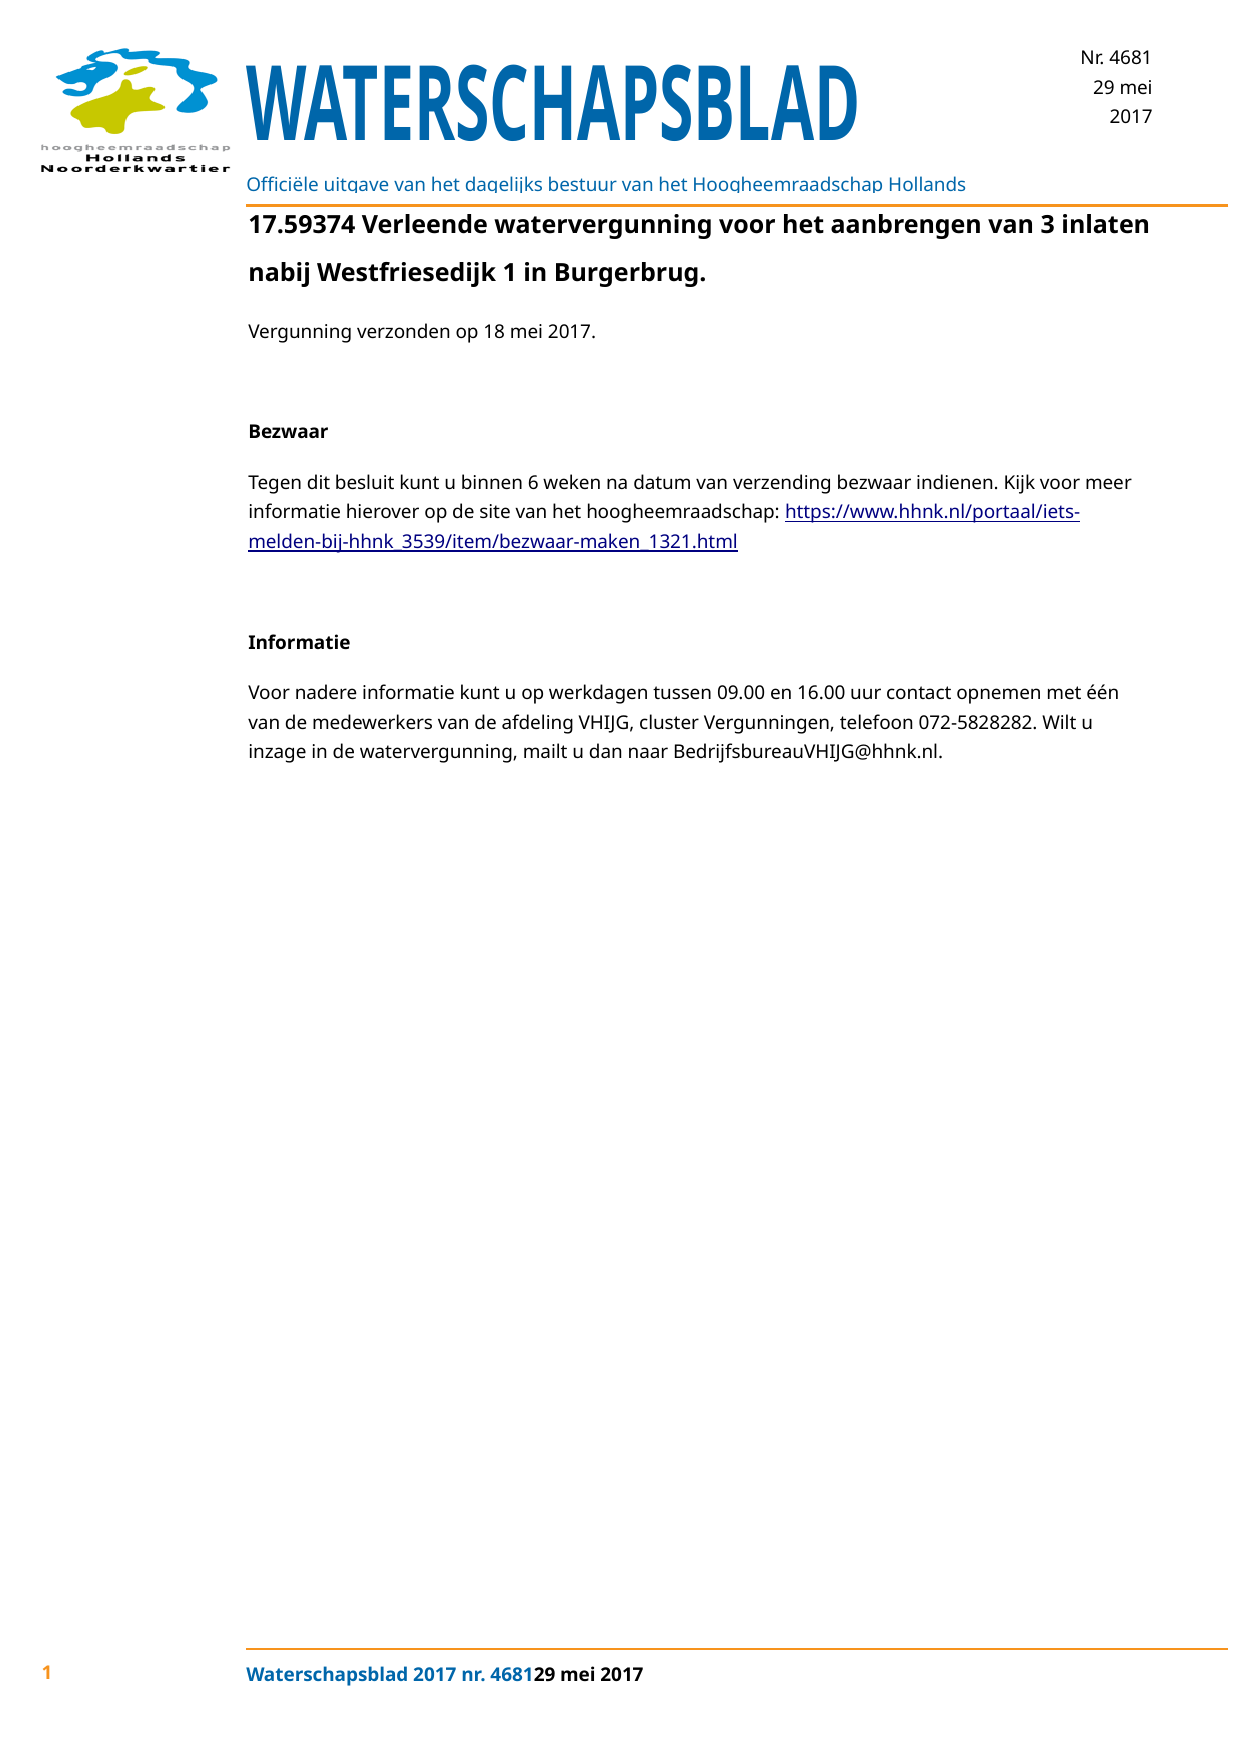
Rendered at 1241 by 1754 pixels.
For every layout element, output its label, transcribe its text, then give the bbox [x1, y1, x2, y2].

text 17.59374 Verleende watervergunning voor het aanbrengen van 3 inlaten nabij Westfriesedijk 1 in Burgerbrug. [248, 207, 1152, 288]
text Bezwaar [248, 419, 1152, 444]
text Tegen dit besluit kunt u binnen 6 weken na datum van verzending bezwaar indienen. Kijk voor meer informatie hierover op de site van het hoogheemraadschap: https://www.hhnk.nl/portaal/iets-melden-bij-hhnk_3539/item/bezwaar-maken_1321.html [248, 469, 1152, 554]
text Voor nadere informatie kunt u op werkdagen tussen 09.00 en 16.00 uur contact opnemen met één van de medewerkers van de afdeling VHIJG, cluster Vergunningen, telefoon 072-5828282. Wilt u inzage in de watervergunning, mailt u dan naar BedrijfsbureauVHIJG@hhnk.nl. [248, 679, 1152, 764]
text Vergunning verzonden op 18 mei 2017. [248, 318, 1152, 344]
text Informatie [248, 629, 1152, 655]
picture [41, 47, 231, 172]
